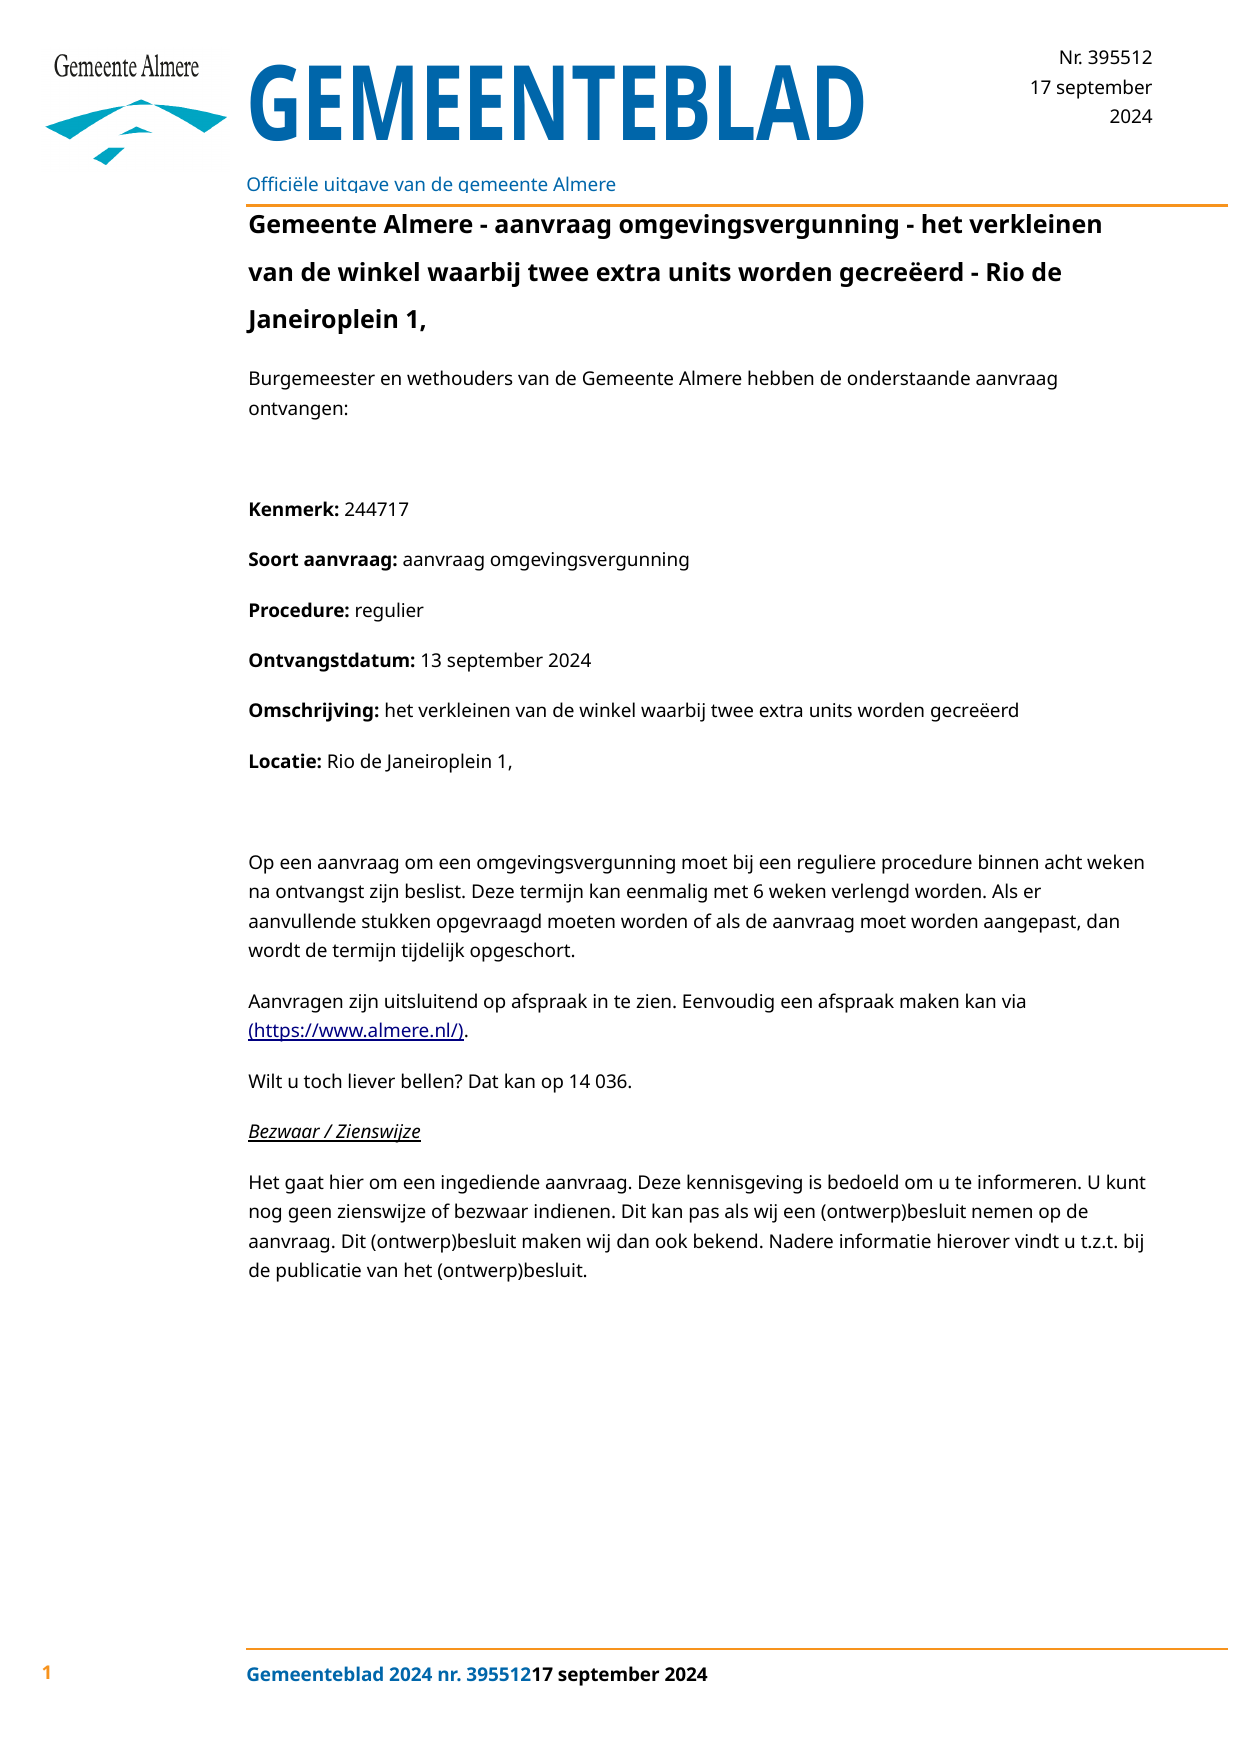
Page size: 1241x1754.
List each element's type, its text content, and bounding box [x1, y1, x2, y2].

text Burgemeester en wethouders van de Gemeente Almere hebben de onderstaande aanvraag ontvangen: [248, 366, 1152, 421]
text Aanvragen zijn uitsluitend op afspraak in te zien. Eenvoudig een afspraak maken kan via (https://www.almere.nl/). [248, 988, 1152, 1043]
text Het gaat hier om een ingediende aanvraag. Deze kennisgeving is bedoeld om u te informeren. U kunt nog geen zienswijze of bezwaar indienen. Dit kan pas als wij een (ontwerp)besluit nemen op de aanvraag. Dit (ontwerp)besluit maken wij dan ook bekend. Nadere informatie hierover vindt u t.z.t. bij de publicatie van het (ontwerp)besluit. [248, 1169, 1152, 1283]
picture [41, 47, 231, 172]
text Locatie: Rio de Janeiroplein 1, [248, 748, 1152, 774]
text Kenmerk: 244717 [248, 496, 1152, 522]
text Wilt u toch liever bellen? Dat kan op 14 036. [248, 1068, 1152, 1094]
text Omschrijving: het verkleinen van de winkel waarbij twee extra units worden gecreëerd [248, 698, 1152, 723]
text Bezwaar / Zienswijze [248, 1118, 1152, 1144]
text Ontvangstdatum: 13 september 2024 [248, 647, 1152, 673]
text Gemeente Almere - aanvraag omgevingsvergunning - het verkleinen van de winkel waarbij twee extra units worden gecreëerd - Rio de Janeiroplein 1, [248, 207, 1152, 336]
text Procedure: regulier [248, 597, 1152, 622]
text Op een aanvraag om een omgevingsvergunning moet bij een reguliere procedure binnen acht weken na ontvangst zijn beslist. Deze termijn kan eenmalig met 6 weken verlengd worden. Als er aanvullende stukken opgevraagd moeten worden of als de aanvraag moet worden aangepast, dan wordt de termijn tijdelijk opgeschort. [248, 849, 1152, 963]
text Soort aanvraag: aanvraag omgevingsvergunning [248, 546, 1152, 572]
